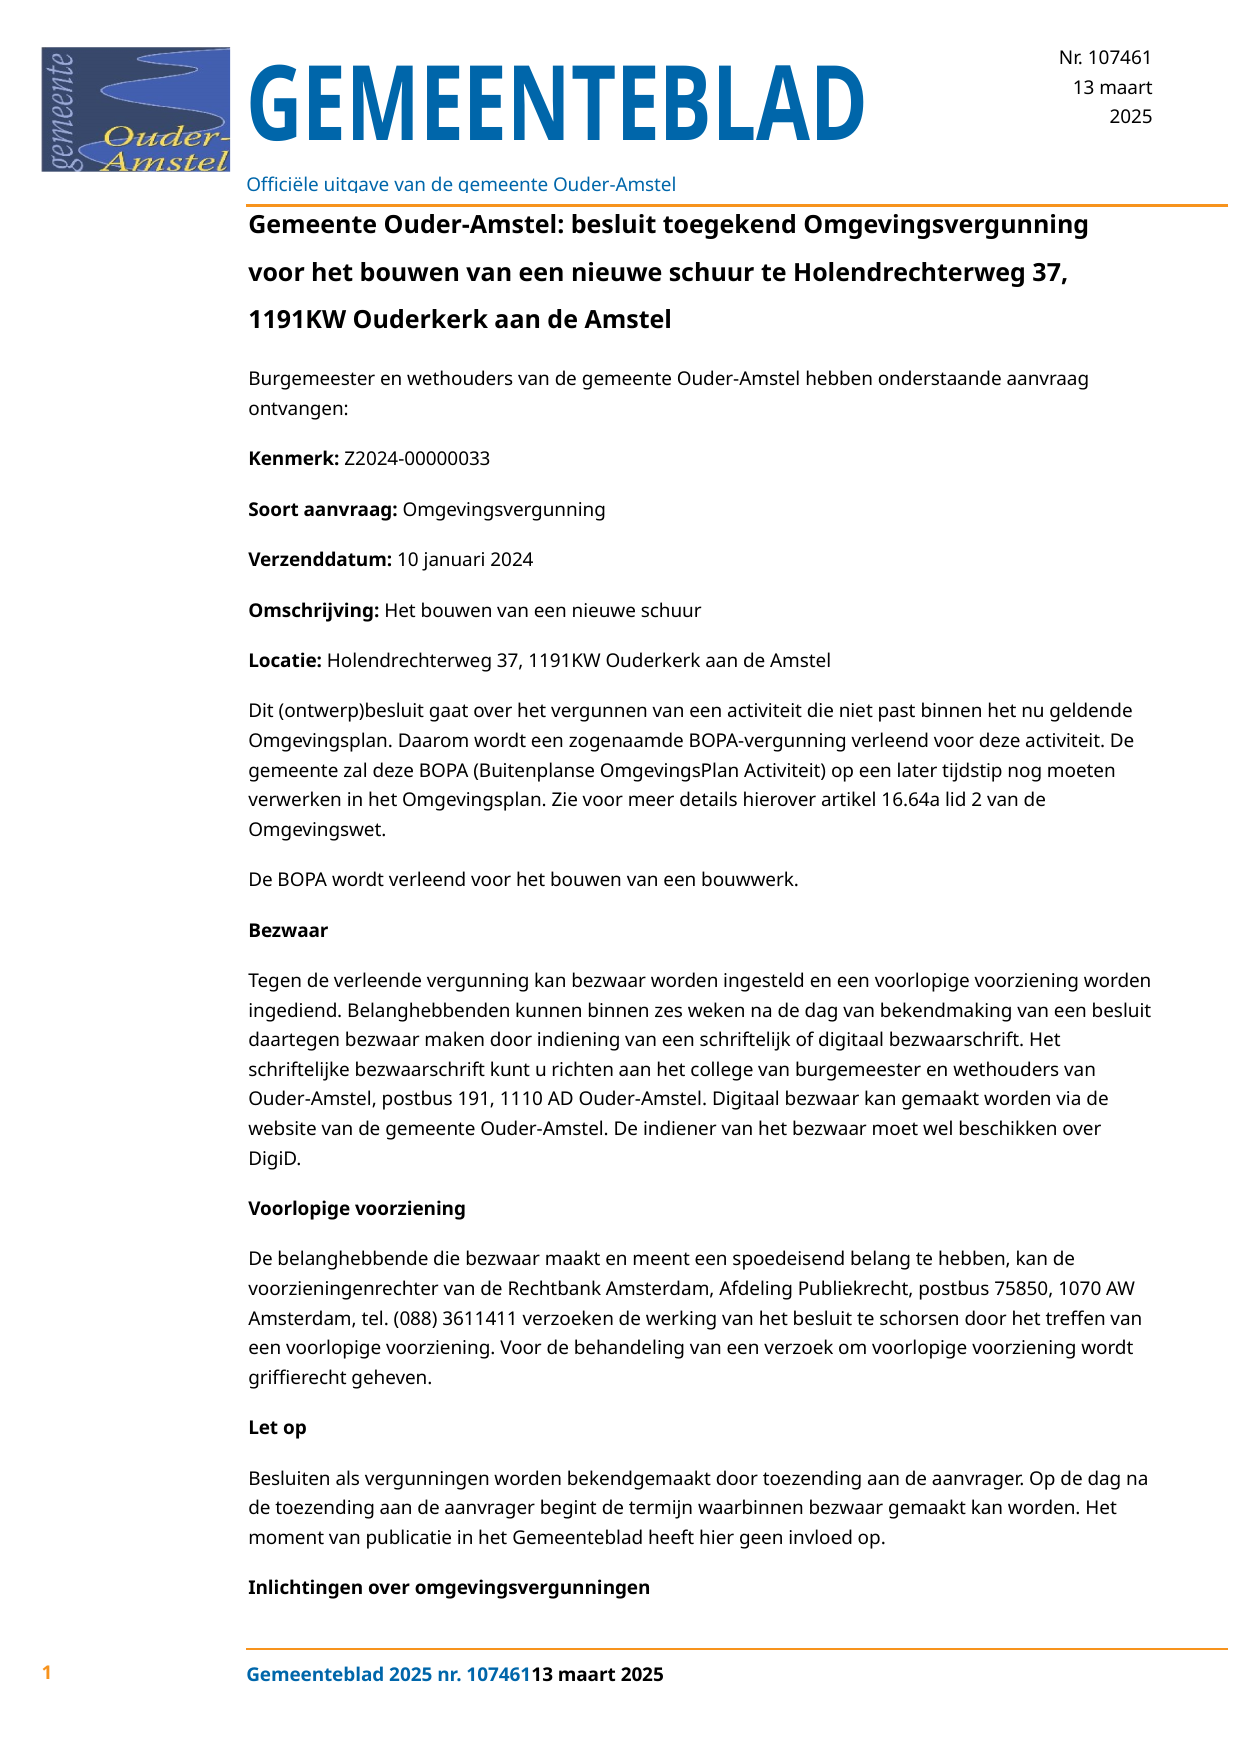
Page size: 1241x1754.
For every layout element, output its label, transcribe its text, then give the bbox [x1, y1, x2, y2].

text Soort aanvraag: Omgevingsvergunning [248, 496, 1152, 522]
text Inlichtingen over omgevingsvergunningen [248, 1574, 1152, 1600]
text Let op [248, 1414, 1152, 1440]
text Kenmerk: Z2024-00000033 [248, 446, 1152, 471]
text Verzenddatum: 10 januari 2024 [248, 546, 1152, 572]
text Tegen de verleende vergunning kan bezwaar worden ingesteld en een voorlopige voorziening worden ingediend. Belanghebbenden kunnen binnen zes weken na de dag van bekendmaking van een besluit daartegen bezwaar maken door indiening van een schriftelijk of digitaal bezwaarschrift. Het schriftelijke bezwaarschrift kunt u richten aan het college van burgemeester en wethouders van Ouder-Amstel, postbus 191, 1110 AD Ouder-Amstel. Digitaal bezwaar kan gemaakt worden via de website van de gemeente Ouder-Amstel. De indiener van het bezwaar moet wel beschikken over DigiD. [248, 967, 1152, 1170]
text Besluiten als vergunningen worden bekendgemaakt door toezending aan de aanvrager. Op de dag na de toezending aan de aanvrager begint de termijn waarbinnen bezwaar gemaakt kan worden. Het moment van publicatie in het Gemeenteblad heeft hier geen invloed op. [248, 1465, 1152, 1549]
text Locatie: Holendrechterweg 37, 1191KW Ouderkerk aan de Amstel [248, 647, 1152, 673]
text Bezwaar [248, 917, 1152, 942]
text De belanghebbende die bezwaar maakt en meent een spoedeisend belang te hebben, kan de voorzieningenrechter van de Rechtbank Amsterdam, Afdeling Publiekrecht, postbus 75850, 1070 AW Amsterdam, tel. (088) 3611411 verzoeken de werking van het besluit te schorsen door het treffen van een voorlopige voorziening. Voor de behandeling van een verzoek om voorlopige voorziening wordt griffierecht geheven. [248, 1246, 1152, 1389]
text De BOPA wordt verleend voor het bouwen van een bouwwerk. [248, 866, 1152, 892]
text Burgemeester en wethouders van de gemeente Ouder-Amstel hebben onderstaande aanvraag ontvangen: [248, 366, 1152, 421]
text Voorlopige voorziening [248, 1195, 1152, 1221]
text Gemeente Ouder-Amstel: besluit toegekend Omgevingsvergunning voor het bouwen van een nieuwe schuur te Holendrechterweg 37, 1191KW Ouderkerk aan de Amstel [248, 207, 1152, 336]
picture [41, 47, 231, 172]
text Dit (ontwerp)besluit gaat over het vergunnen van een activiteit die niet past binnen het nu geldende Omgevingsplan. Daarom wordt een zogenaamde BOPA-vergunning verleend voor deze activiteit. De gemeente zal deze BOPA (Buitenplanse OmgevingsPlan Activiteit) op een later tijdstip nog moeten verwerken in het Omgevingsplan. Zie voor meer details hierover artikel 16.64a lid 2 van de Omgevingswet. [248, 698, 1152, 842]
text Omschrijving: Het bouwen van een nieuwe schuur [248, 597, 1152, 622]
